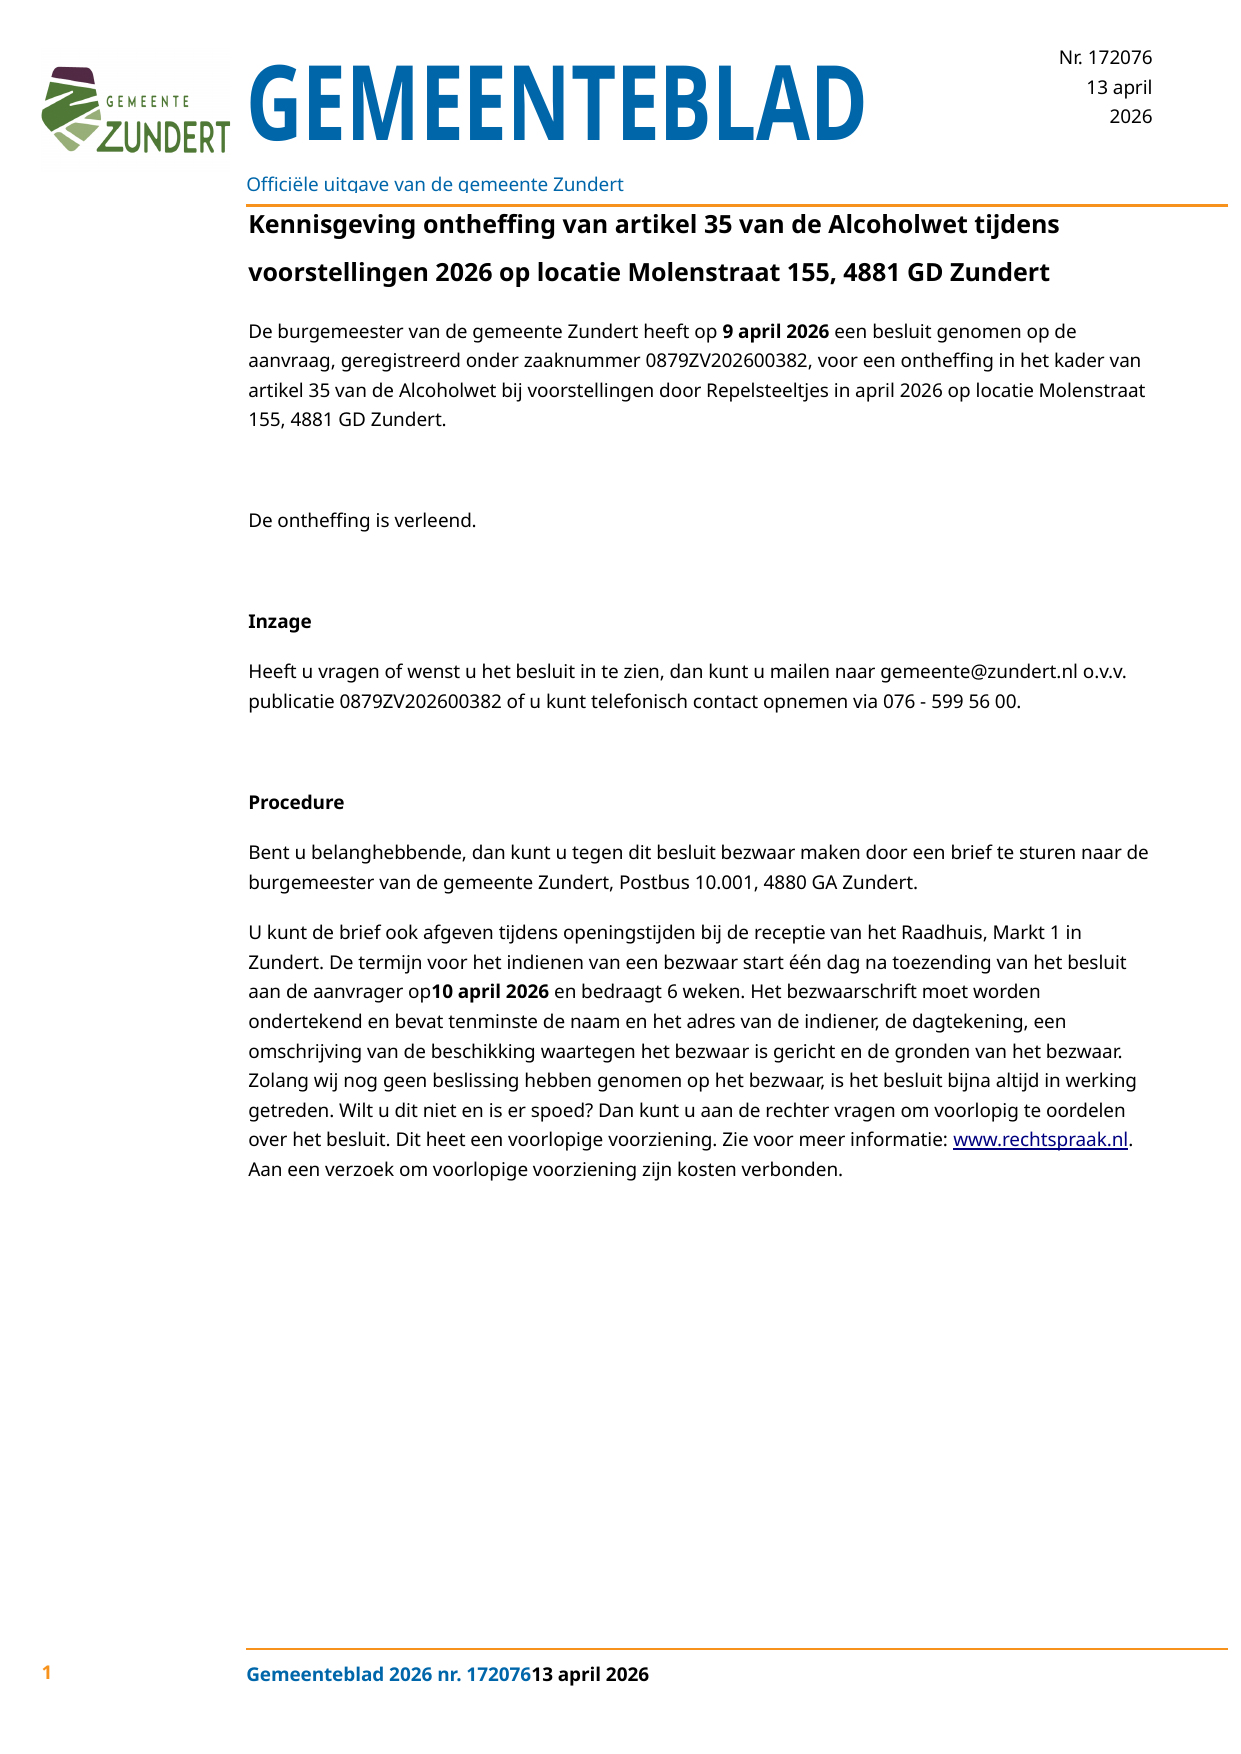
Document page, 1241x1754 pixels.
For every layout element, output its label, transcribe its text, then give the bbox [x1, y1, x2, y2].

text Kennisgeving ontheffing van artikel 35 van de Alcoholwet tijdens voorstellingen 2026 op locatie Molenstraat 155, 4881 GD Zundert [248, 207, 1152, 288]
picture [41, 47, 231, 172]
text U kunt de brief ook afgeven tijdens openingstijden bij de receptie van het Raadhuis, Markt 1 in Zundert. De termijn voor het indienen van een bezwaar start één dag na toezending van het besluit aan de aanvrager op10 april 2026 en bedraagt 6 weken. Het bezwaarschrift moet worden ondertekend en bevat tenminste de naam en het adres van de indiener, de dagtekening, een omschrijving van de beschikking waartegen het bezwaar is gericht en de gronden van het bezwaar. Zolang wij nog geen beslissing hebben genomen op het bezwaar, is het besluit bijna altijd in werking getreden. Wilt u dit niet en is er spoed? Dan kunt u aan de rechter vragen om voorlopig te oordelen over het besluit. Dit heet een voorlopige voorziening. Zie voor meer informatie: www.rechtspraak.nl. Aan een verzoek om voorlopige voorziening zijn kosten verbonden. [248, 919, 1152, 1182]
text Heeft u vragen of wenst u het besluit in te zien, dan kunt u mailen naar gemeente@zundert.nl o.v.v. publicatie 0879ZV202600382 of u kunt telefonisch contact opnemen via 076 - 599 56 00. [248, 659, 1152, 714]
text Inzage [248, 608, 1152, 634]
text De burgemeester van de gemeente Zundert heeft op 9 april 2026 een besluit genomen op de aanvraag, geregistreerd onder zaaknummer 0879ZV202600382, voor een ontheffing in het kader van artikel 35 van de Alcoholwet bij voorstellingen door Repelsteeltjes in april 2026 op locatie Molenstraat 155, 4881 GD Zundert. [248, 318, 1152, 432]
text Procedure [248, 789, 1152, 815]
text De ontheffing is verleend. [248, 507, 1152, 533]
text Bent u belanghebbende, dan kunt u tegen dit besluit bezwaar maken door een brief te sturen naar de burgemeester van de gemeente Zundert, Postbus 10.001, 4880 GA Zundert. [248, 839, 1152, 895]
